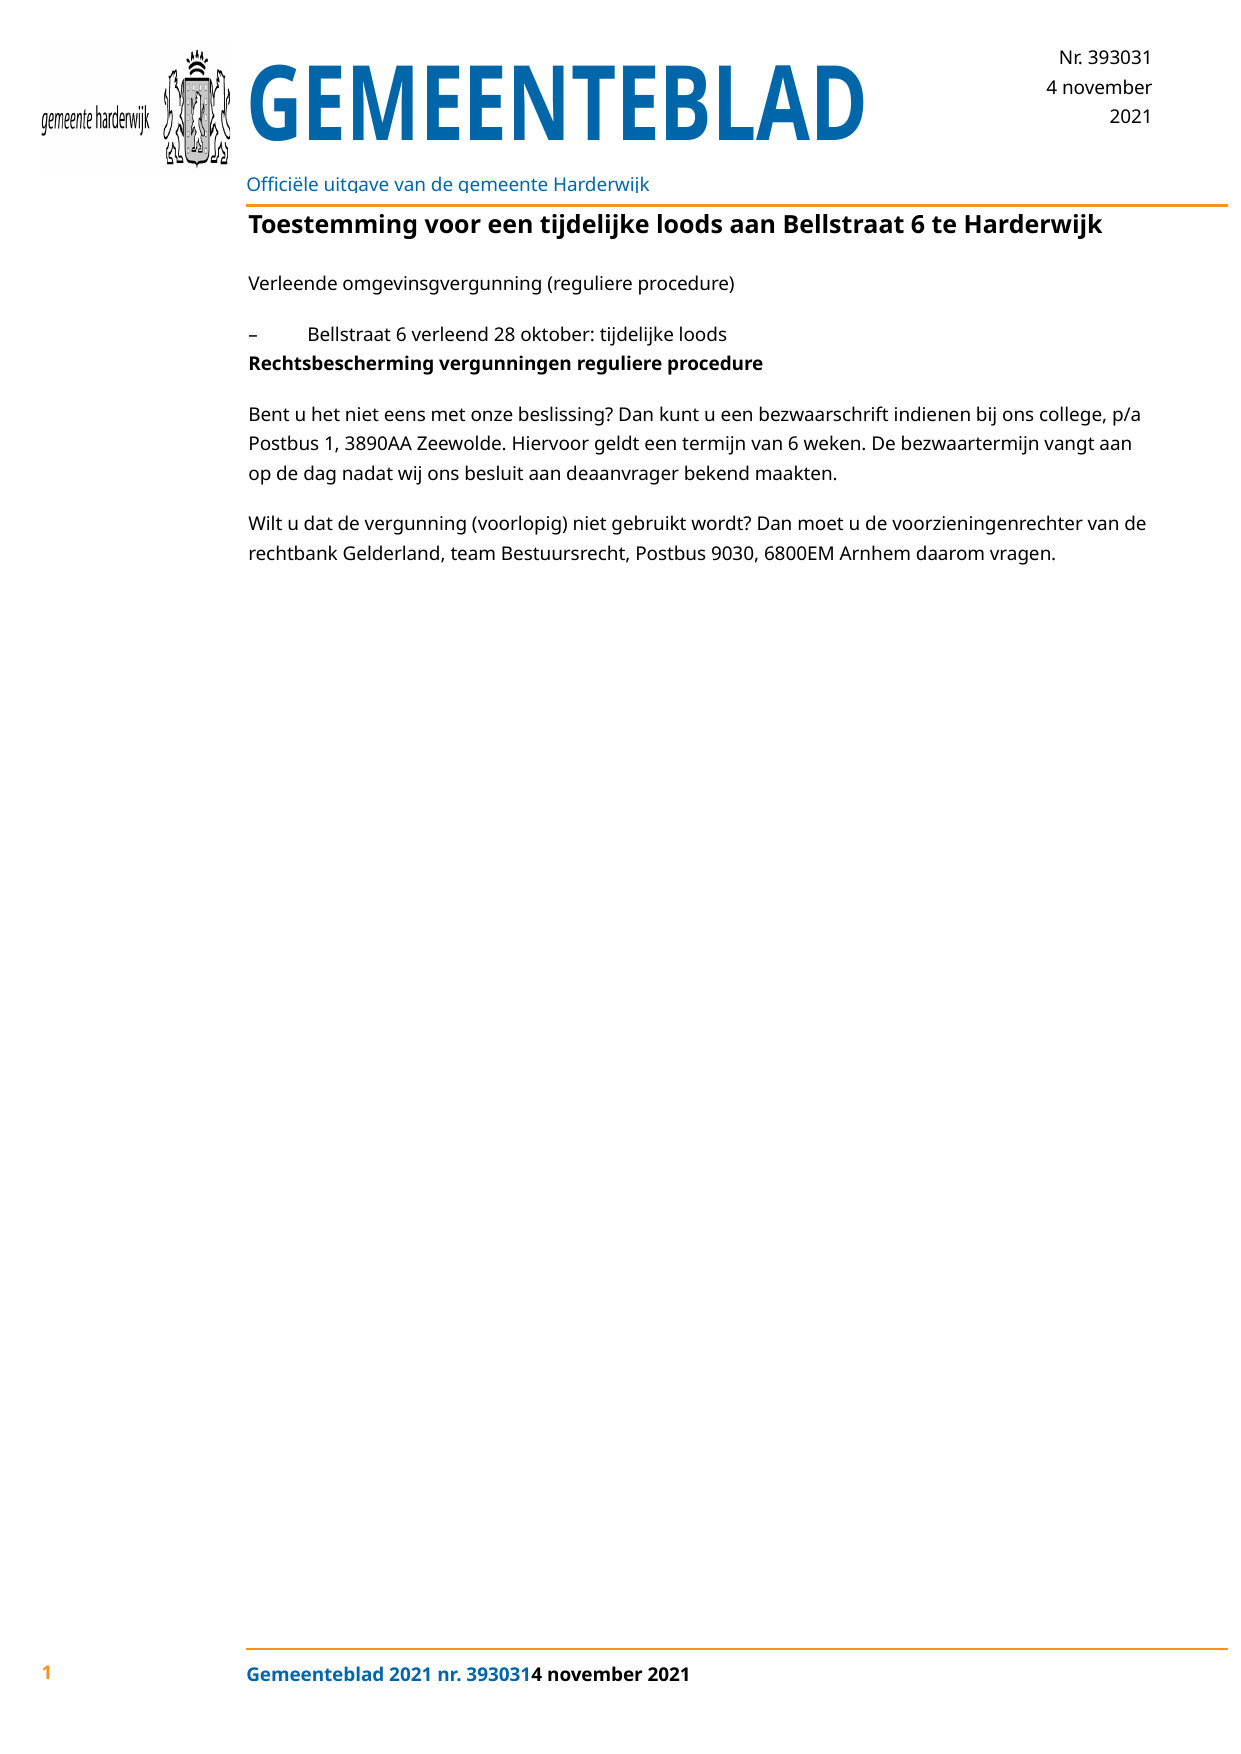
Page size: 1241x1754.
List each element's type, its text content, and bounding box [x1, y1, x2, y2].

list Bellstraat 6 verleend 28 oktober: tijdelijke loods [248, 321, 1152, 346]
text Verleende omgevinsgvergunning (reguliere procedure) [248, 270, 1152, 296]
picture [41, 47, 231, 172]
text Toestemming voor een tijdelijke loods aan Bellstraat 6 te Harderwijk [248, 207, 1152, 241]
text Bent u het niet eens met onze beslissing? Dan kunt u een bezwaarschrift indienen bij ons college, p/a Postbus 1, 3890AA Zeewolde. Hiervoor geldt een termijn van 6 weken. De bezwaartermijn vangt aan op de dag nadat wij ons besluit aan deaanvrager bekend maakten. [248, 401, 1152, 486]
text Rechtsbescherming vergunningen reguliere procedure [248, 350, 1152, 376]
text Wilt u dat de vergunning (voorlopig) niet gebruikt wordt? Dan moet u de voorzieningenrechter van de rechtbank Gelderland, team Bestuursrecht, Postbus 9030, 6800EM Arnhem daarom vragen. [248, 510, 1152, 566]
